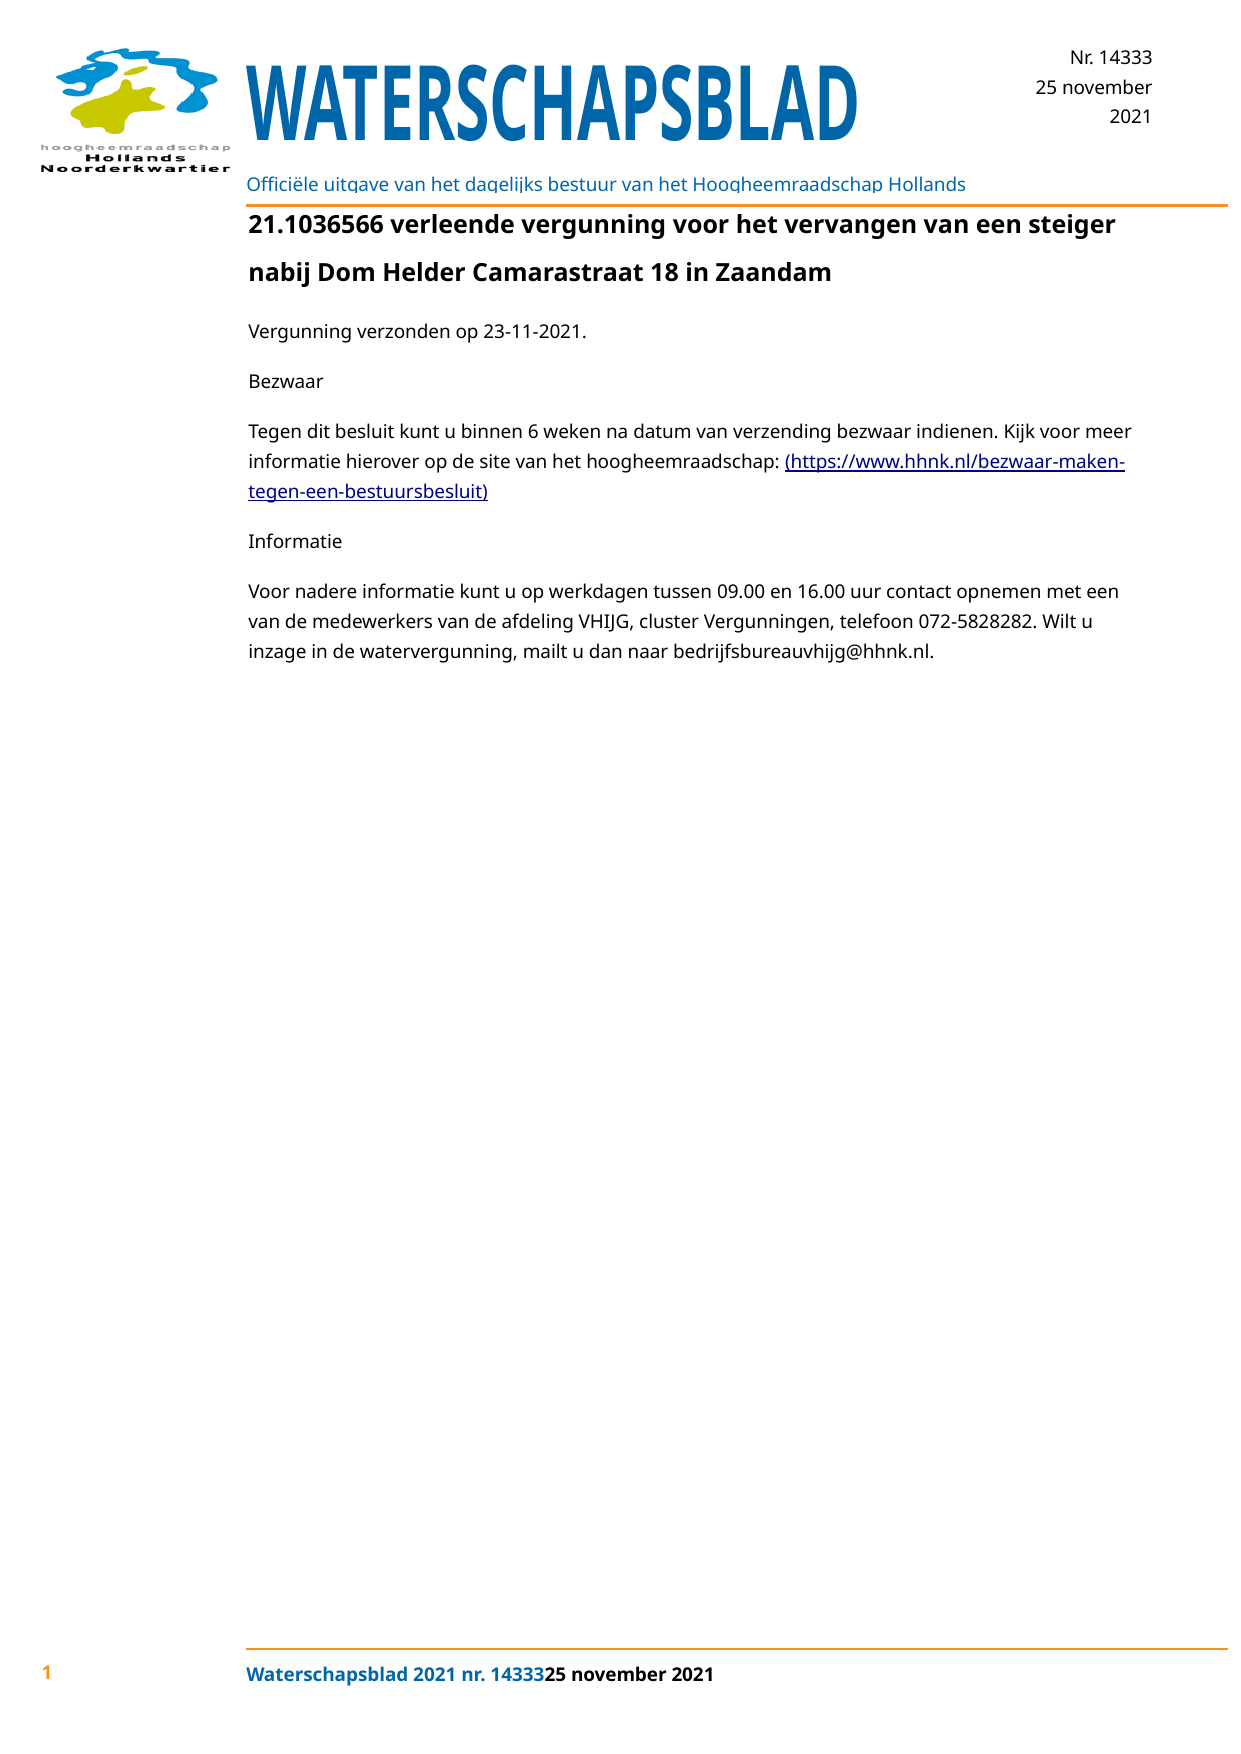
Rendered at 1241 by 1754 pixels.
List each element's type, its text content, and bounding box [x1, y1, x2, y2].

text 21.1036566 verleende vergunning voor het vervangen van een steiger nabij Dom Helder Camarastraat 18 in Zaandam [248, 207, 1152, 288]
text Tegen dit besluit kunt u binnen 6 weken na datum van verzending bezwaar indienen. Kijk voor meer informatie hierover op de site van het hoogheemraadschap: (https://www.hhnk.nl/bezwaar-maken-tegen-een-bestuursbesluit) [248, 419, 1152, 504]
text Informatie [248, 528, 1152, 554]
picture [41, 47, 231, 172]
text Vergunning verzonden op 23-11-2021. [248, 318, 1152, 344]
text Bezwaar [248, 368, 1152, 394]
text Voor nadere informatie kunt u op werkdagen tussen 09.00 en 16.00 uur contact opnemen met een van de medewerkers van de afdeling VHIJG, cluster Vergunningen, telefoon 072-5828282. Wilt u inzage in de watervergunning, mailt u dan naar bedrijfsbureauvhijg@hhnk.nl. [248, 579, 1152, 664]
